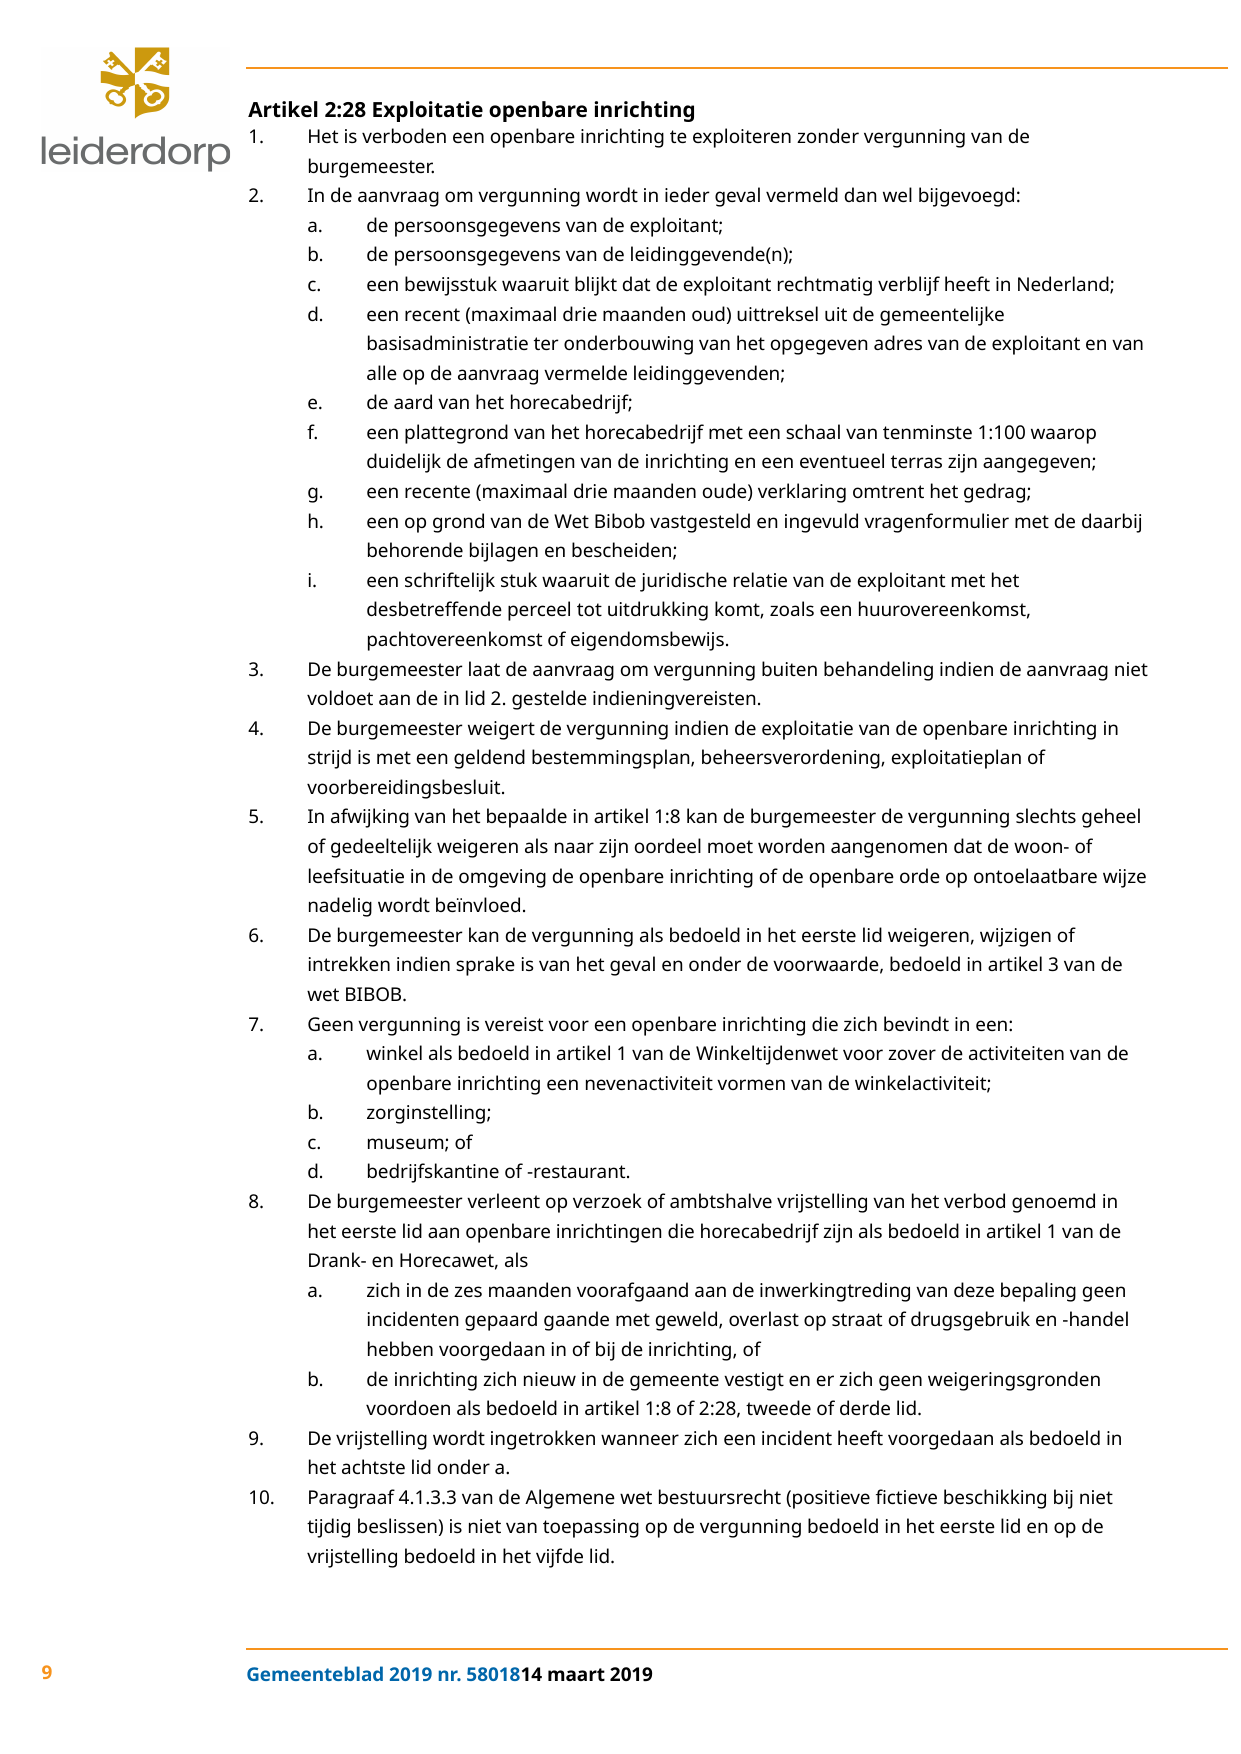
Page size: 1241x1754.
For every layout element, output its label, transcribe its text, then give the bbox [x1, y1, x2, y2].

list een plattegrond van het horecabedrijf met een schaal van tenminste 1:100 waarop duidelijk de afmetingen van de inrichting en een eventueel terras zijn aangegeven; [307, 419, 1152, 474]
list bedrijfskantine of -restaurant. [307, 1159, 1152, 1184]
list Het is verboden een openbare inrichting te exploiteren zonder vergunning van de burgemeester. [248, 123, 1152, 178]
picture [41, 47, 231, 172]
list De burgemeester weigert de vergunning indien de exploitatie van de openbare inrichting in strijd is met een geldend bestemmingsplan, beheersverordening, exploitatieplan of voorbereidingsbesluit. [248, 715, 1152, 800]
list De burgemeester kan de vergunning als bedoeld in het eerste lid weigeren, wijzigen of intrekken indien sprake is van het geval en onder de voorwaarde, bedoeld in artikel 3 van de wet BIBOB. [248, 922, 1152, 1007]
list In afwijking van het bepaalde in artikel 1:8 kan de burgemeester de vergunning slechts geheel of gedeeltelijk weigeren als naar zijn oordeel moet worden aangenomen dat de woon- of leefsituatie in de omgeving de openbare inrichting of de openbare orde op ontoelaatbare wijze nadelig wordt beïnvloed. [248, 804, 1152, 918]
list een schriftelijk stuk waaruit de juridische relatie van de exploitant met het desbetreffende perceel tot uitdrukking komt, zoals een huurovereenkomst, pachtovereenkomst of eigendomsbewijs. [307, 567, 1152, 652]
list zorginstelling; [307, 1099, 1152, 1125]
list een bewijsstuk waaruit blijkt dat de exploitant rechtmatig verblijf heeft in Nederland; [307, 271, 1152, 297]
list museum; of [307, 1129, 1152, 1155]
list winkel als bedoeld in artikel 1 van de Winkeltijdenwet voor zover de activiteiten van de openbare inrichting een nevenactiviteit vormen van de winkelactiviteit; [307, 1040, 1152, 1096]
list een recent (maximaal drie maanden oud) uittreksel uit de gemeentelijke basisadministratie ter onderbouwing van het opgegeven adres van de exploitant en van alle op de aanvraag vermelde leidinggevenden; [307, 301, 1152, 386]
list de persoonsgegevens van de leidinggevende(n); [307, 242, 1152, 267]
list een recente (maximaal drie maanden oude) verklaring omtrent het gedrag; [307, 478, 1152, 504]
list de inrichting zich nieuw in de gemeente vestigt en er zich geen weigeringsgronden voordoen als bedoeld in artikel 1:8 of 2:28, tweede of derde lid. [307, 1366, 1152, 1421]
text Artikel 2:28 Exploitatie openbare inrichting [248, 95, 1152, 123]
list een op grond van de Wet Bibob vastgesteld en ingevuld vragenformulier met de daarbij behorende bijlagen en bescheiden; [307, 508, 1152, 563]
list de persoonsgegevens van de exploitant; [307, 212, 1152, 238]
list zich in de zes maanden voorafgaand aan de inwerkingtreding van deze bepaling geen incidenten gepaard gaande met geweld, overlast op straat of drugsgebruik en -handel hebben voorgedaan in of bij de inrichting, of [307, 1277, 1152, 1362]
list De burgemeester laat de aanvraag om vergunning buiten behandeling indien de aanvraag niet voldoet aan de in lid 2. gestelde indieningvereisten. [248, 656, 1152, 711]
list de aard van het horecabedrijf; [307, 389, 1152, 415]
list In de aanvraag om vergunning wordt in ieder geval vermeld dan wel bijgevoegd: [248, 182, 1152, 208]
list Geen vergunning is vereist voor een openbare inrichting die zich bevindt in een: [248, 1011, 1152, 1036]
list De burgemeester verleent op verzoek of ambtshalve vrijstelling van het verbod genoemd in het eerste lid aan openbare inrichtingen die horecabedrijf zijn als bedoeld in artikel 1 van de Drank- en Horecawet, als [248, 1188, 1152, 1273]
list Paragraaf 4.1.3.3 van de Algemene wet bestuursrecht (positieve fictieve beschikking bij niet tijdig beslissen) is niet van toepassing op de vergunning bedoeld in het eerste lid en op de vrijstelling bedoeld in het vijfde lid. [248, 1484, 1152, 1569]
list De vrijstelling wordt ingetrokken wanneer zich een incident heeft voorgedaan als bedoeld in het achtste lid onder a. [248, 1425, 1152, 1480]
